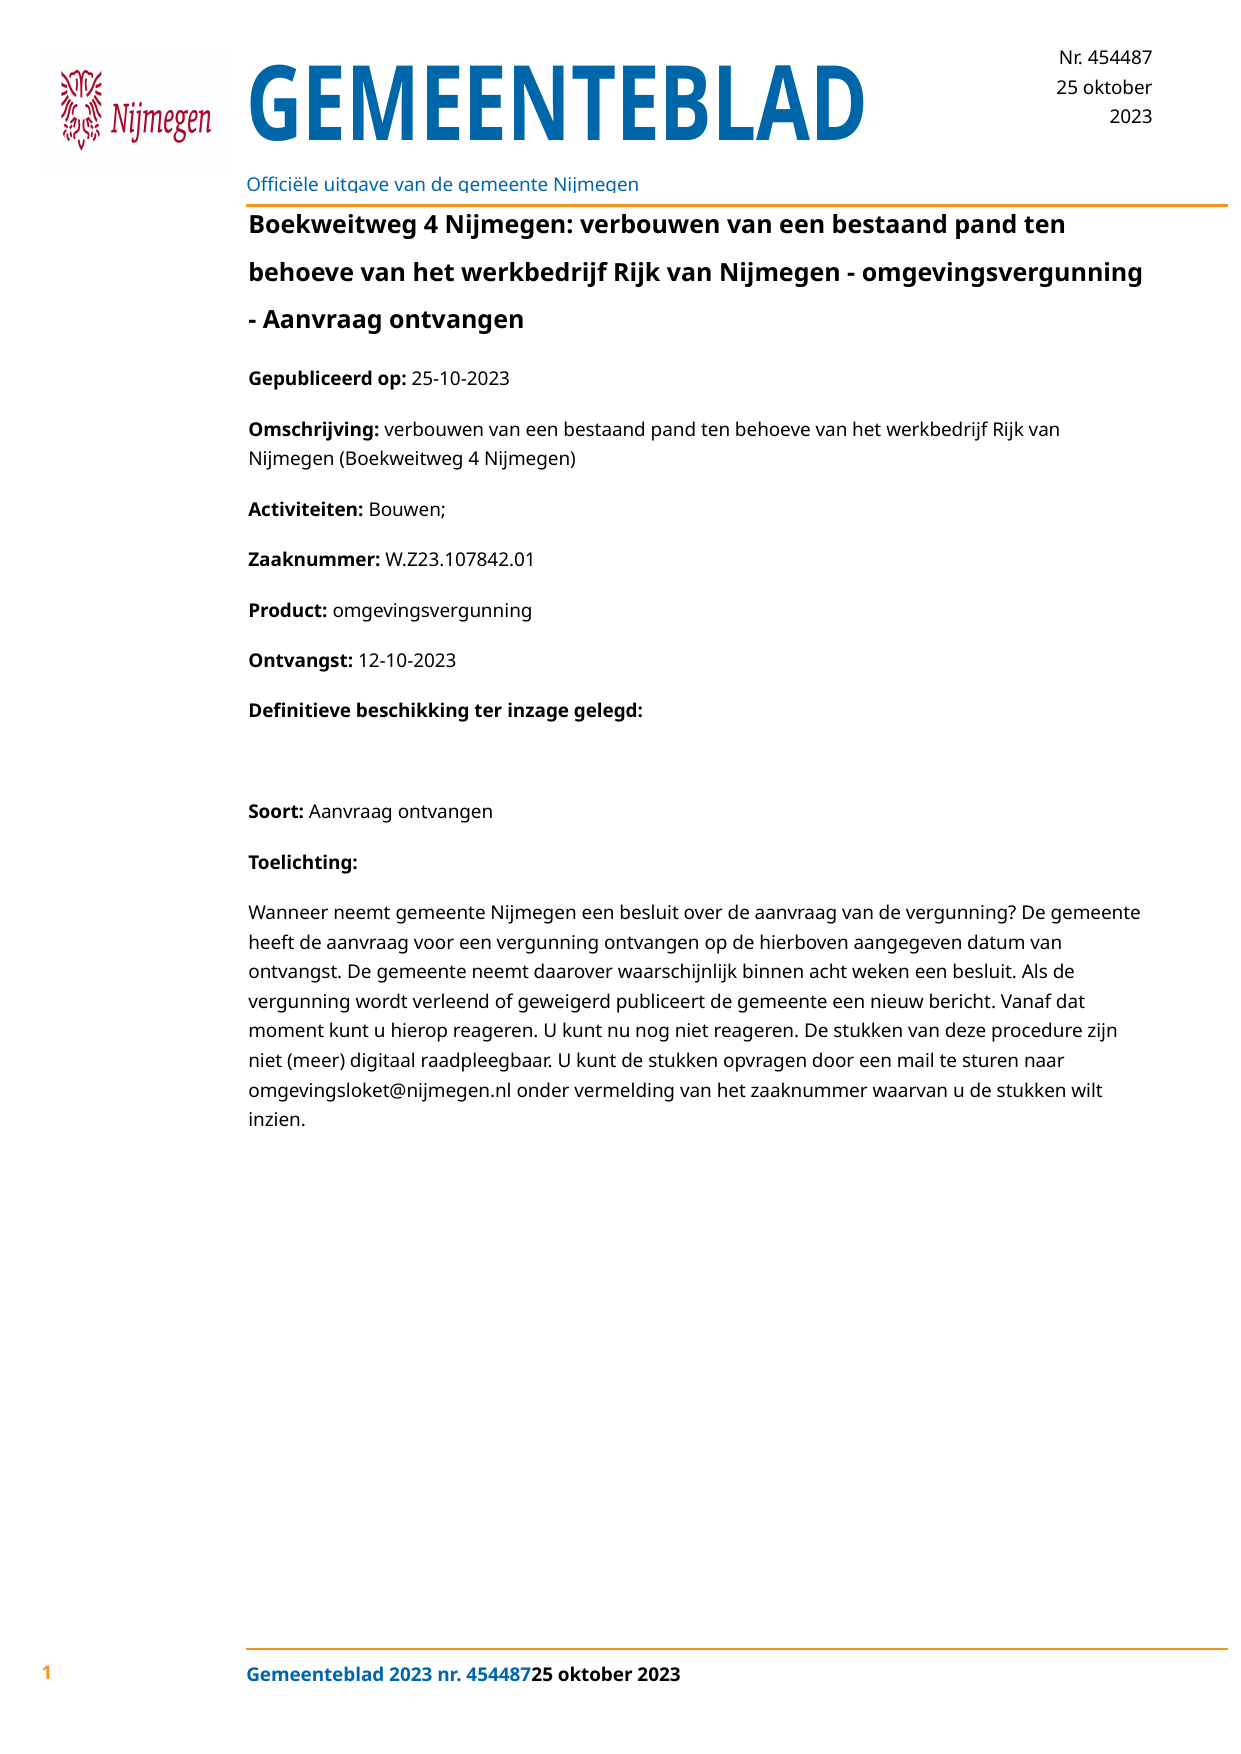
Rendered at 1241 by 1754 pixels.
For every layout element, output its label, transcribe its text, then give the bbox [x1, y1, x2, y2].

text Product: omgevingsvergunning [248, 597, 1152, 622]
text Activiteiten: Bouwen; [248, 496, 1152, 522]
text Wanneer neemt gemeente Nijmegen een besluit over de aanvraag van de vergunning? De gemeente heeft de aanvraag voor een vergunning ontvangen op de hierboven aangegeven datum van ontvangst. De gemeente neemt daarover waarschijnlijk binnen acht weken een besluit. Als de vergunning wordt verleend of geweigerd publiceert de gemeente een nieuw bericht. Vanaf dat moment kunt u hierop reageren. U kunt nu nog niet reageren. De stukken van deze procedure zijn niet (meer) digitaal raadpleegbaar. U kunt de stukken opvragen door een mail te sturen naar omgevingsloket@nijmegen.nl onder vermelding van het zaaknummer waarvan u de stukken wilt inzien. [248, 899, 1152, 1132]
text Zaaknummer: W.Z23.107842.01 [248, 546, 1152, 572]
text Boekweitweg 4 Nijmegen: verbouwen van een bestaand pand ten behoeve van het werkbedrijf Rijk van Nijmegen - omgevingsvergunning - Aanvraag ontvangen [248, 207, 1152, 336]
text Definitieve beschikking ter inzage gelegd: [248, 698, 1152, 723]
text Toelichting: [248, 849, 1152, 874]
picture [41, 47, 231, 172]
text Gepubliceerd op: 25-10-2023 [248, 366, 1152, 391]
text Soort: Aanvraag ontvangen [248, 798, 1152, 824]
text Ontvangst: 12-10-2023 [248, 647, 1152, 673]
text Omschrijving: verbouwen van een bestaand pand ten behoeve van het werkbedrijf Rijk van Nijmegen (Boekweitweg 4 Nijmegen) [248, 416, 1152, 471]
